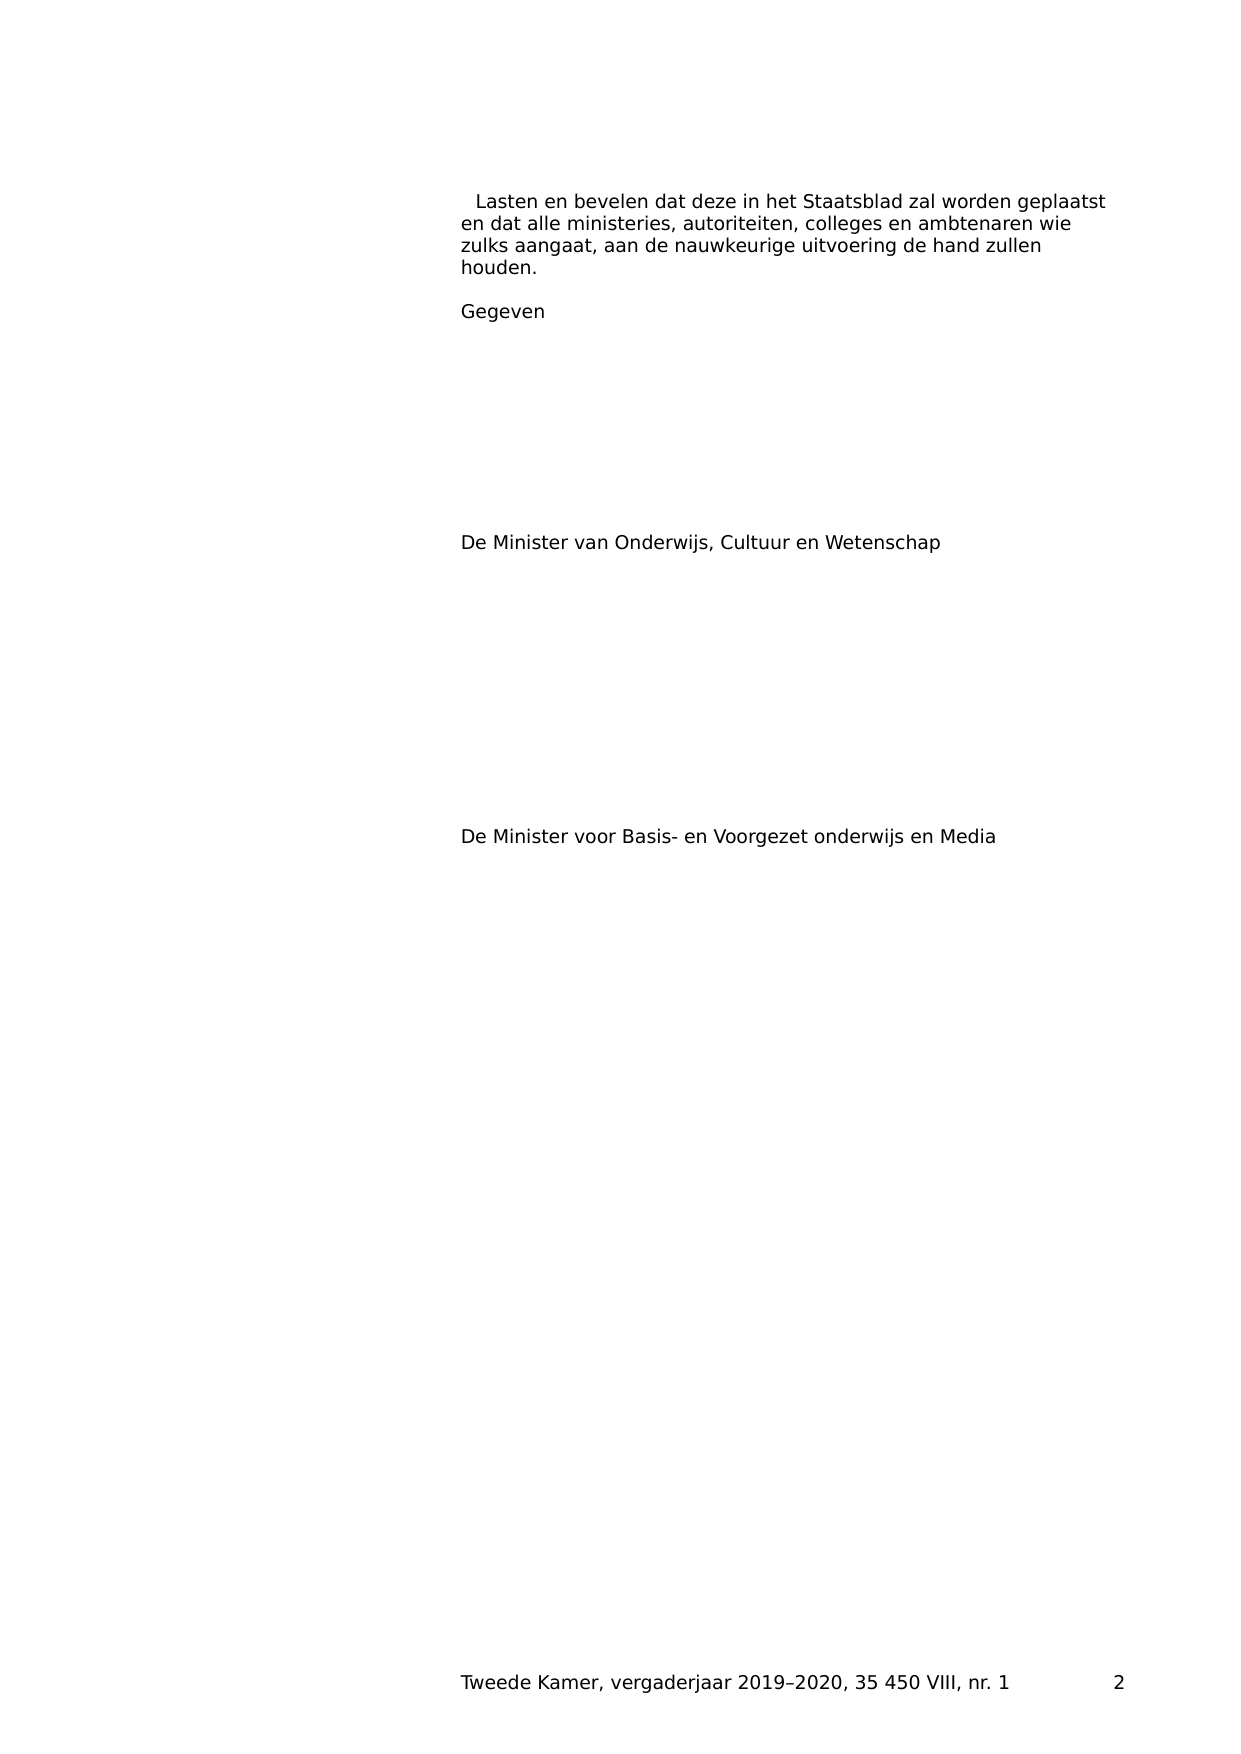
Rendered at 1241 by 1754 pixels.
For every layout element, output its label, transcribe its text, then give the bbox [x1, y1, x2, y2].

text De Minister voor Basis- en Voorgezet onderwijs en Media [461, 826, 1125, 848]
text Gegeven [461, 301, 1125, 323]
text De Minister van Onderwijs, Cultuur en Wetenschap [461, 532, 1125, 554]
text Lasten en bevelen dat deze in het Staatsblad zal worden geplaatst en dat alle ministeries, autoriteiten, colleges en ambtenaren wie zulks aangaat, aan de nauwkeurige uitvoering de hand zullen houden. [461, 191, 1125, 279]
